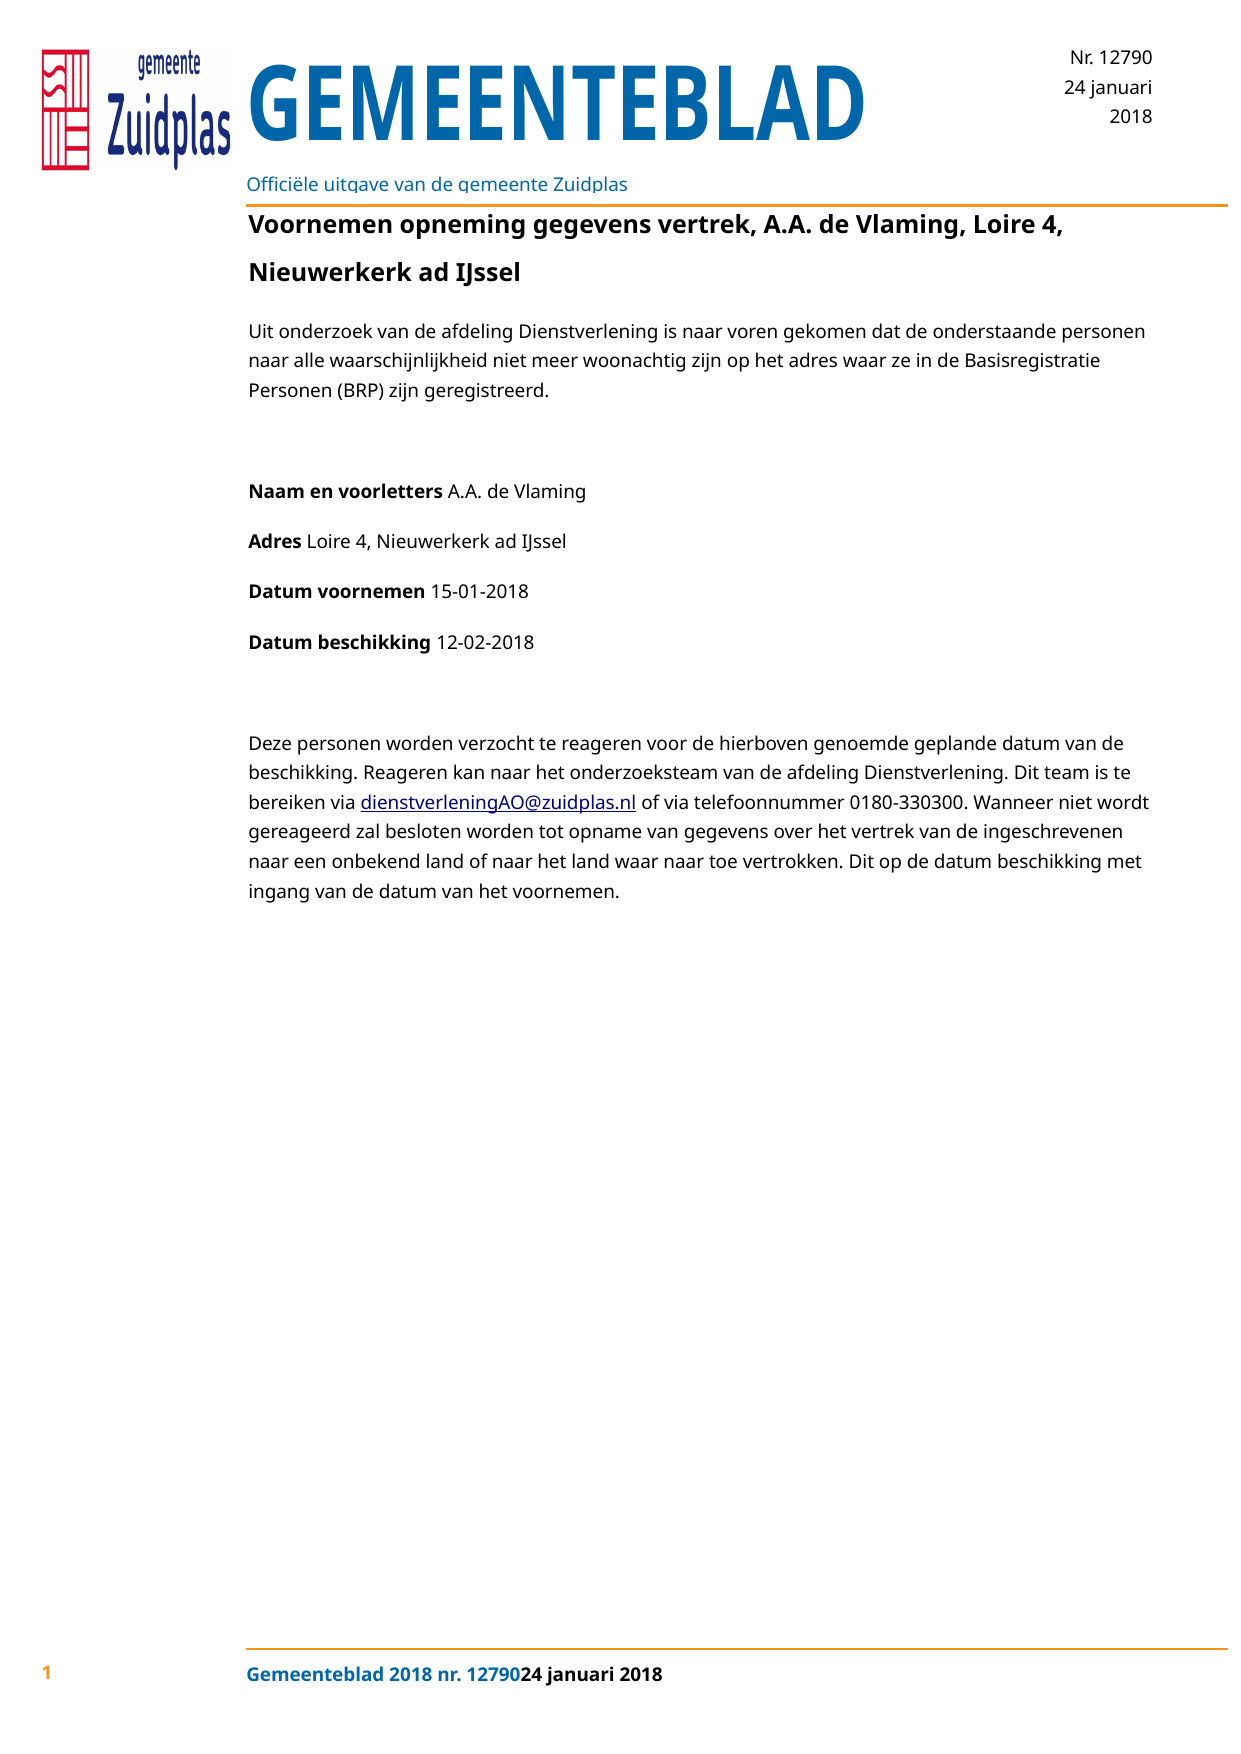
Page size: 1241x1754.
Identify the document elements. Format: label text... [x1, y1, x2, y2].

text Uit onderzoek van de afdeling Dienstverlening is naar voren gekomen dat de onderstaande personen naar alle waarschijnlijkheid niet meer woonachtig zijn op het adres waar ze in de Basisregistratie Personen (BRP) zijn geregistreerd. [248, 318, 1152, 403]
text Deze personen worden verzocht te reageren voor de hierboven genoemde geplande datum van de beschikking. Reageren kan naar het onderzoeksteam van de afdeling Dienstverlening. Dit team is te bereiken via dienstverleningAO@zuidplas.nl of via telefoonnummer 0180-330300. Wanneer niet wordt gereageerd zal besloten worden tot opname van gegevens over het vertrek van de ingeschrevenen naar een onbekend land of naar het land waar naar toe vertrokken. Dit op de datum beschikking met ingang van de datum van het voornemen. [248, 730, 1152, 904]
text Voornemen opneming gegevens vertrek, A.A. de Vlaming, Loire 4, Nieuwerkerk ad IJssel [248, 207, 1152, 288]
text Naam en voorletters A.A. de Vlaming [248, 478, 1152, 504]
text Adres Loire 4, Nieuwerkerk ad IJssel [248, 528, 1152, 554]
text Datum beschikking 12-02-2018 [248, 629, 1152, 655]
picture [41, 47, 231, 172]
text Datum voornemen 15-01-2018 [248, 579, 1152, 604]
